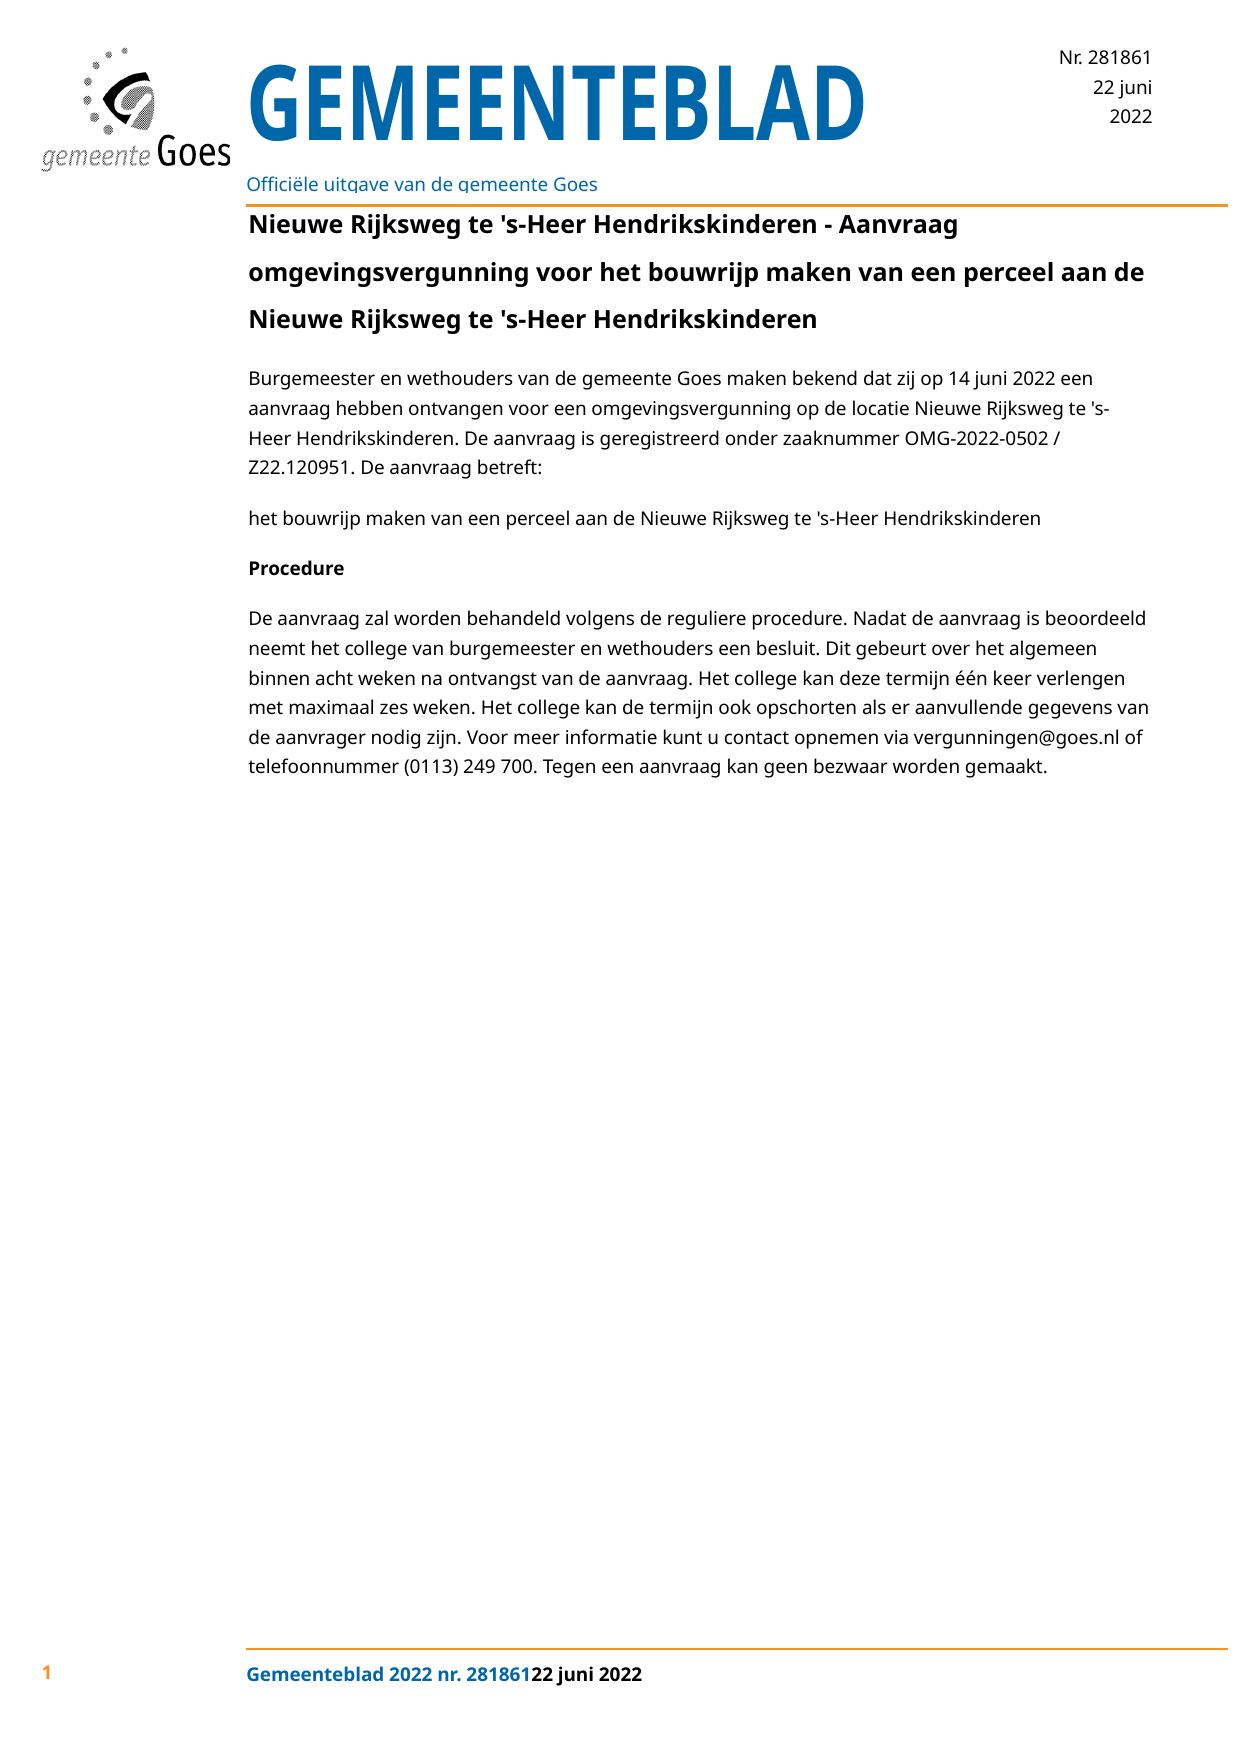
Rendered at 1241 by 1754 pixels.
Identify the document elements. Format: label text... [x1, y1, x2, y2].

text het bouwrijp maken van een perceel aan de Nieuwe Rijksweg te 's-Heer Hendrikskinderen [248, 505, 1152, 530]
text Nieuwe Rijksweg te 's-Heer Hendrikskinderen - Aanvraag omgevingsvergunning voor het bouwrijp maken van een perceel aan de Nieuwe Rijksweg te 's-Heer Hendrikskinderen [248, 207, 1152, 336]
text Burgemeester en wethouders van de gemeente Goes maken bekend dat zij op 14 juni 2022 een aanvraag hebben ontvangen voor een omgevingsvergunning op de locatie Nieuwe Rijksweg te 's-Heer Hendrikskinderen. De aanvraag is geregistreerd onder zaaknummer OMG-2022-0502 / Z22.120951. De aanvraag betreft: [248, 366, 1152, 480]
text Procedure [248, 555, 1152, 581]
text De aanvraag zal worden behandeld volgens de reguliere procedure. Nadat de aanvraag is beoordeeld neemt het college van burgemeester en wethouders een besluit. Dit gebeurt over het algemeen binnen acht weken na ontvangst van de aanvraag. Het college kan deze termijn één keer verlengen met maximaal zes weken. Het college kan de termijn ook opschorten als er aanvullende gegevens van de aanvrager nodig zijn. Voor meer informatie kunt u contact opnemen via vergunningen@goes.nl of telefoonnummer (0113) 249 700. Tegen een aanvraag kan geen bezwaar worden gemaakt. [248, 606, 1152, 779]
picture [41, 47, 231, 172]
